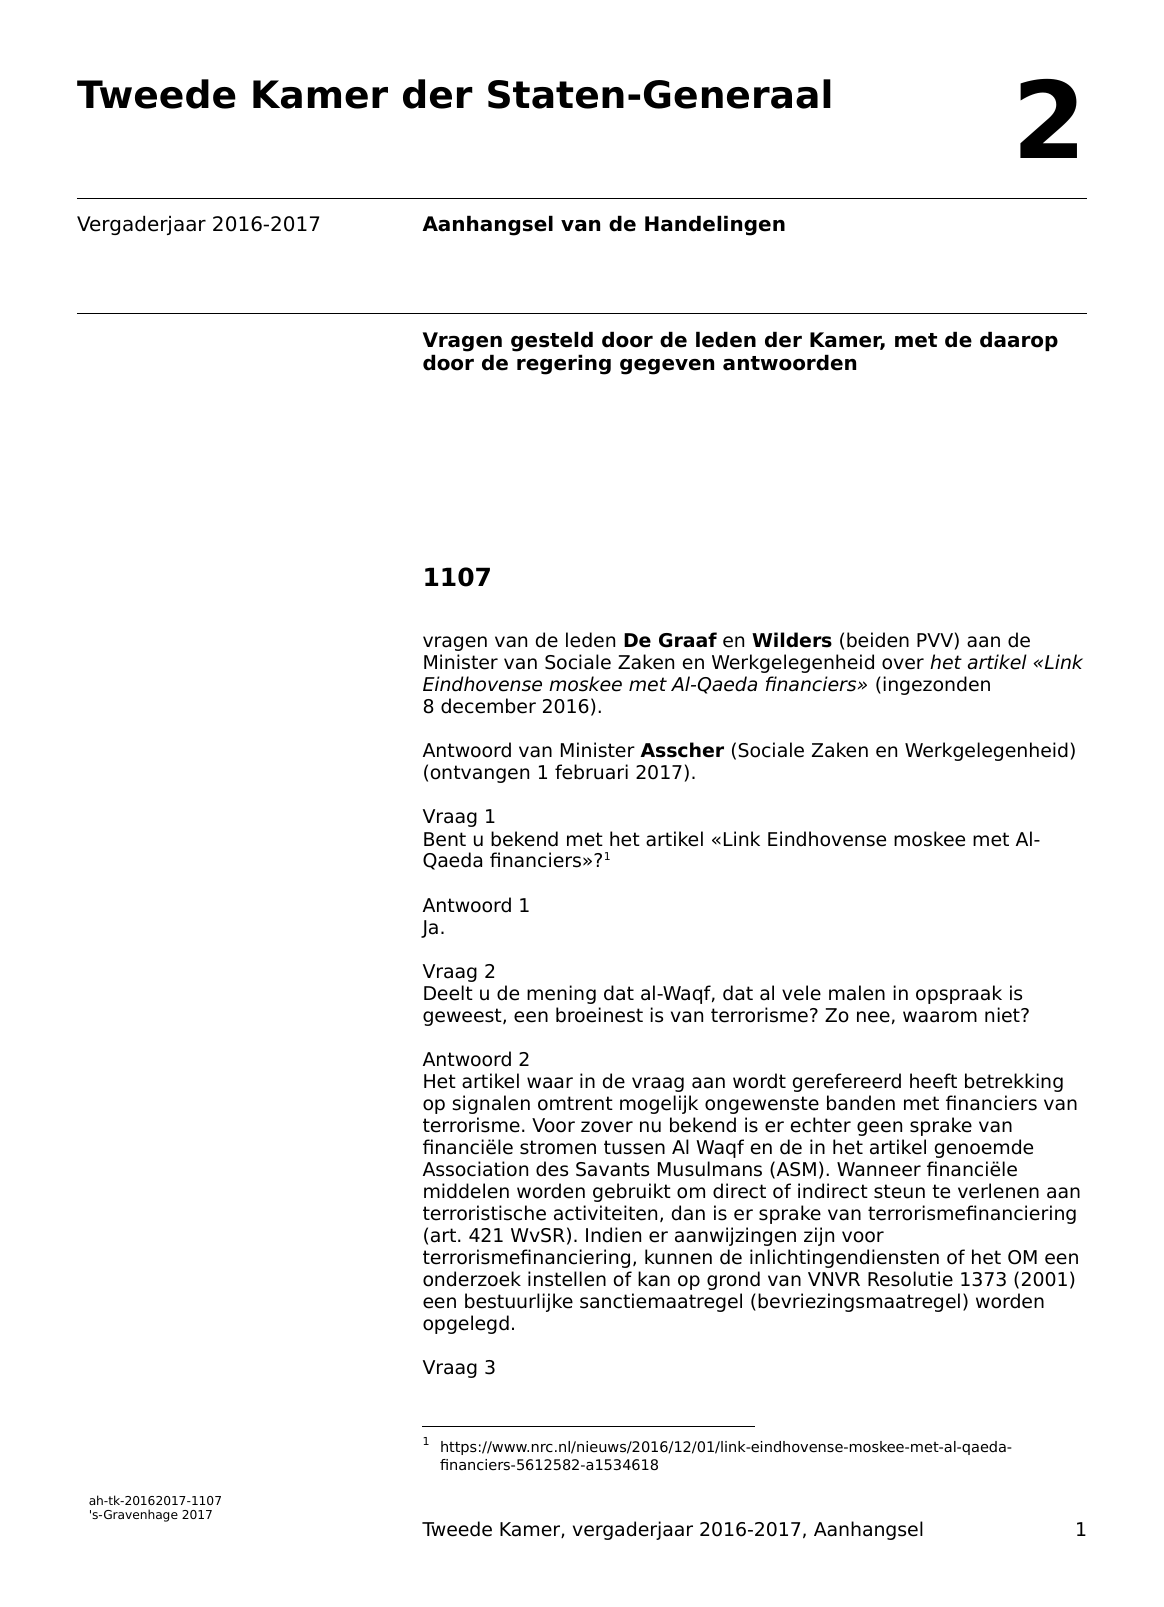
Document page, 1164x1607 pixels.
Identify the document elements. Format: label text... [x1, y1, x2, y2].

text Vraag 3 [422, 1357, 1087, 1379]
text Antwoord van Minister Asscher (Sociale Zaken en Werkgelegenheid) (ontvangen 1 februari 2017). [422, 740, 1087, 784]
table_header 2 [886, 59, 1087, 198]
text Het artikel waar in de vraag aan wordt gerefereerd heeft betrekking op signalen omtrent mogelijk ongewenste banden met financiers van terrorisme. Voor zover nu bekend is er echter geen sprake van financiële stromen tussen Al Waqf en de in het artikel genoemde Association des Savants Musulmans (ASM). Wanneer financiële middelen worden gebruikt om direct of indirect steun te verlenen aan terroristische activiteiten, dan is er sprake van terrorismefinanciering (art. 421 WvSR). Indien er aanwijzingen zijn voor terrorismefinanciering, kunnen de inlichtingendiensten of het OM een onderzoek instellen of kan op grond van VNVR Resolutie 1373 (2001) een bestuurlijke sanctiemaatregel (bevriezingsmaatregel) worden opgelegd. [422, 1071, 1087, 1334]
text Vraag 1 [422, 806, 1087, 828]
text https://www.nrc.nl/nieuws/2016/12/01/link-eindhovense-moskee-met-al-qaeda-financiers-5612582-a1534618 [422, 1435, 1087, 1474]
text Vraag 2 [422, 961, 1087, 983]
text Antwoord 2 [422, 1049, 1087, 1071]
text Antwoord 1 [422, 894, 1087, 917]
text vragen van de leden De Graaf en Wilders (beiden PVV) aan de Minister van Sociale Zaken en Werkgelegenheid over het artikel «Link Eindhovense moskee met Al-Qaeda financiers» (ingezonden 8 december 2016). [422, 630, 1087, 718]
text Bent u bekend met het artikel «Link Eindhovense moskee met Al-Qaeda financiers»? [422, 828, 1087, 872]
text ah-tk-20162017-1107 [88, 1494, 323, 1508]
text Deelt u de mening dat al-Waqf, dat al vele malen in opspraak is geweest, een broeinest is van terrorisme? Zo nee, waarom niet? [422, 983, 1087, 1027]
table_cell Vergaderjaar 2016-2017 [77, 199, 422, 313]
table_cell Aanhangsel van de Handelingen [422, 199, 1087, 313]
text 's-Gravenhage 2017 [88, 1508, 323, 1522]
table_cell [77, 314, 422, 375]
text 1107 [422, 563, 1087, 592]
text Ja. [422, 917, 1087, 938]
table_cell Vragen gesteld door de leden der Kamer, met de daarop door de regering gegeven antwoorden [422, 314, 1087, 375]
table_header Tweede Kamer der Staten-Generaal [77, 59, 886, 198]
